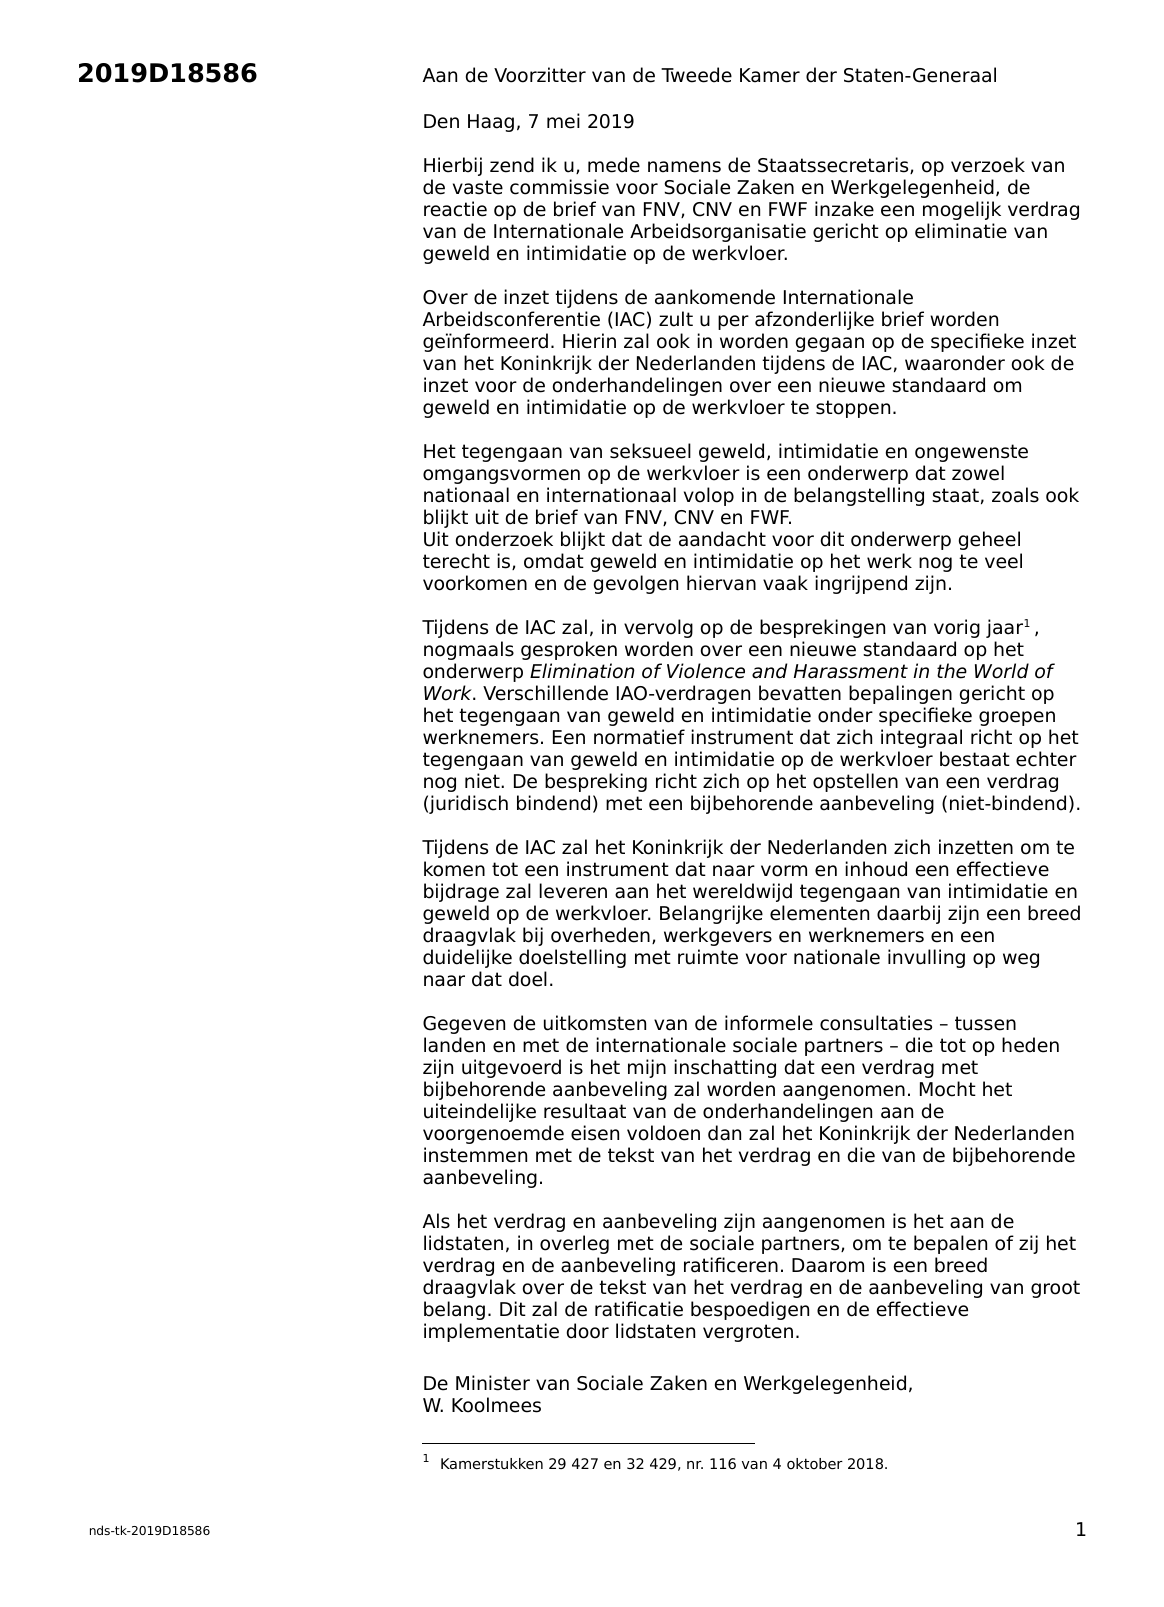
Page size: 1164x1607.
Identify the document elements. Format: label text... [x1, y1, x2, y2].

text Het tegengaan van seksueel geweld, intimidatie en ongewenste omgangsvormen op de werkvloer is een onderwerp dat zowel nationaal en internationaal volop in de belangstelling staat, zoals ook blijkt uit de brief van FNV, CNV en FWF. [422, 441, 1087, 529]
text Tijdens de IAC zal, in vervolg op de besprekingen van vorig jaar, nogmaals gesproken worden over een nieuwe standaard op het onderwerp Elimination of Violence and Harassment in the World of Work. Verschillende IAO-verdragen bevatten bepalingen gericht op het tegengaan van geweld en intimidatie onder specifieke groepen werknemers. Een normatief instrument dat zich integraal richt op het tegengaan van geweld en intimidatie op de werkvloer bestaat echter nog niet. De bespreking richt zich op het opstellen van een verdrag (juridisch bindend) met een bijbehorende aanbeveling (niet-bindend). [422, 617, 1087, 815]
text Uit onderzoek blijkt dat de aandacht voor dit onderwerp geheel terecht is, omdat geweld en intimidatie op het werk nog te veel voorkomen en de gevolgen hiervan vaak ingrijpend zijn. [422, 529, 1087, 595]
text Gegeven de uitkomsten van de informele consultaties – tussen landen en met de internationale sociale partners – die tot op heden zijn uitgevoerd is het mijn inschatting dat een verdrag met bijbehorende aanbeveling zal worden aangenomen. Mocht het uiteindelijke resultaat van de onderhandelingen aan de voorgenoemde eisen voldoen dan zal het Koninkrijk der Nederlanden instemmen met de tekst van het verdrag en die van de bijbehorende aanbeveling. [422, 1013, 1087, 1189]
text Den Haag, 7 mei 2019 [422, 111, 1087, 133]
text nds-tk-2019D18586 [88, 1524, 323, 1538]
text Als het verdrag en aanbeveling zijn aangenomen is het aan de lidstaten, in overleg met de sociale partners, om te bepalen of zij het verdrag en de aanbeveling ratificeren. Daarom is een breed draagvlak over de tekst van het verdrag en de aanbeveling van groot belang. Dit zal de ratificatie bespoedigen en de effectieve implementatie door lidstaten vergroten. [422, 1211, 1087, 1343]
text Tijdens de IAC zal het Koninkrijk der Nederlanden zich inzetten om te komen tot een instrument dat naar vorm en inhoud een effectieve bijdrage zal leveren aan het wereldwijd tegengaan van intimidatie en geweld op de werkvloer. Belangrijke elementen daarbij zijn een breed draagvlak bij overheden, werkgevers en werknemers en een duidelijke doelstelling met ruimte voor nationale invulling op weg naar dat doel. [422, 837, 1087, 991]
text Over de inzet tijdens de aankomende Internationale Arbeidsconferentie (IAC) zult u per afzonderlijke brief worden geïnformeerd. Hierin zal ook in worden gegaan op de specifieke inzet van het Koninkrijk der Nederlanden tijdens de IAC, waaronder ook de inzet voor de onderhandelingen over een nieuwe standaard om geweld en intimidatie op de werkvloer te stoppen. [422, 287, 1087, 419]
text 2019D18586 Aan de Voorzitter van de Tweede Kamer der Staten-Generaal [77, 59, 1087, 89]
text De Minister van Sociale Zaken en Werkgelegenheid, W. Koolmees [422, 1373, 1087, 1417]
text Hierbij zend ik u, mede namens de Staatssecretaris, op verzoek van de vaste commissie voor Sociale Zaken en Werkgelegenheid, de reactie op de brief van FNV, CNV en FWF inzake een mogelijk verdrag van de Internationale Arbeidsorganisatie gericht op eliminatie van geweld en intimidatie op de werkvloer. [422, 155, 1087, 265]
text Kamerstukken 29 427 en 32 429, nr. 116 van 4 oktober 2018. [422, 1452, 1087, 1474]
